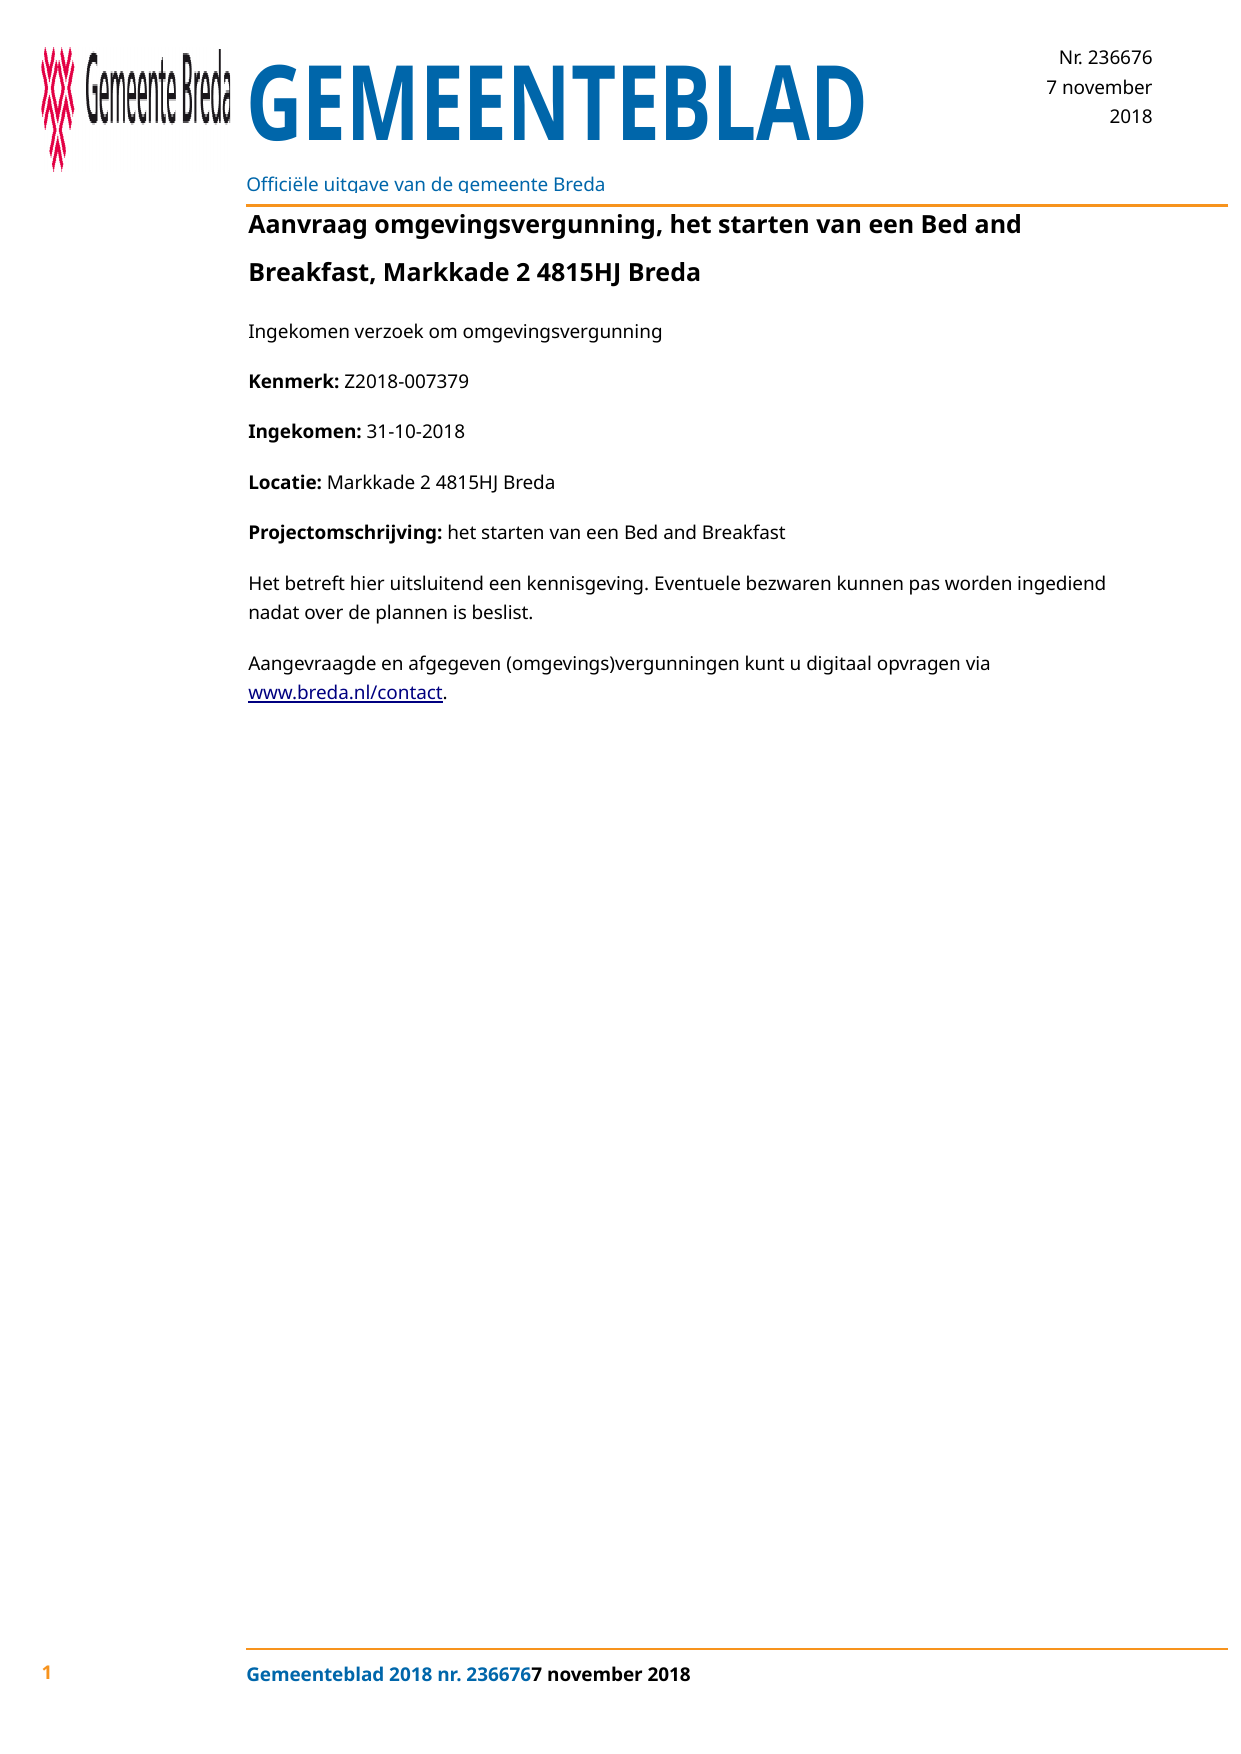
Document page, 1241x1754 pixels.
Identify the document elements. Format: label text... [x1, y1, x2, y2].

text Locatie: Markkade 2 4815HJ Breda [248, 469, 1152, 495]
text Aanvraag omgevingsvergunning, het starten van een Bed and Breakfast, Markkade 2 4815HJ Breda [248, 207, 1152, 288]
text Aangevraagde en afgegeven (omgevings)vergunningen kunt u digitaal opvragen via www.breda.nl/contact. [248, 650, 1152, 705]
picture [41, 47, 231, 172]
text Ingekomen verzoek om omgevingsvergunning [248, 318, 1152, 344]
text Kenmerk: Z2018-007379 [248, 368, 1152, 394]
text Projectomschrijving: het starten van een Bed and Breakfast [248, 519, 1152, 545]
text Ingekomen: 31-10-2018 [248, 419, 1152, 444]
text Het betreft hier uitsluitend een kennisgeving. Eventuele bezwaren kunnen pas worden ingediend nadat over de plannen is beslist. [248, 570, 1152, 625]
